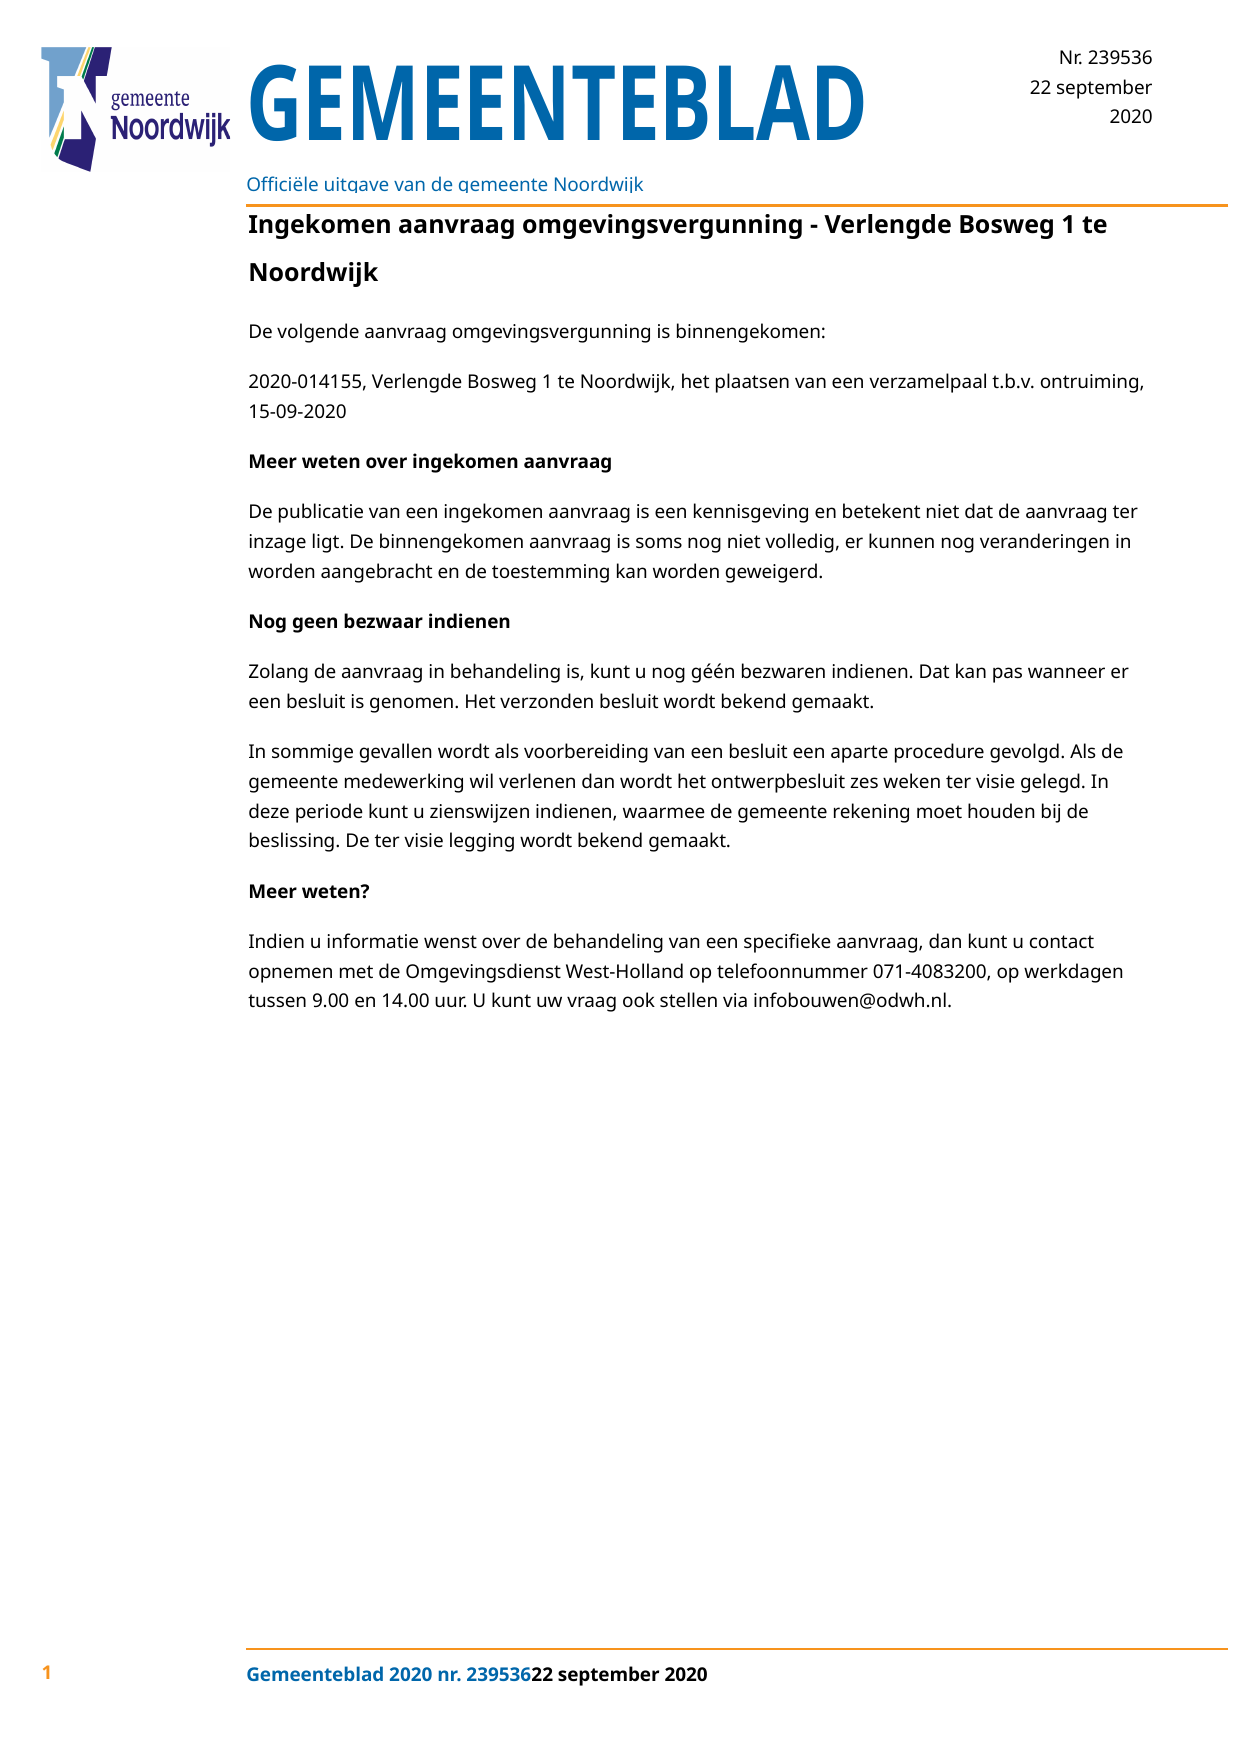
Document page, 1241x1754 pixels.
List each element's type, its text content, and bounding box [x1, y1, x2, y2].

text De volgende aanvraag omgevingsvergunning is binnengekomen: [248, 318, 1152, 344]
picture [41, 47, 231, 172]
text In sommige gevallen wordt als voorbereiding van een besluit een aparte procedure gevolgd. Als de gemeente medewerking wil verlenen dan wordt het ontwerpbesluit zes weken ter visie gelegd. In deze periode kunt u zienswijzen indienen, waarmee de gemeente rekening moet houden bij de beslissing. De ter visie legging wordt bekend gemaakt. [248, 739, 1152, 853]
text Nog geen bezwaar indienen [248, 608, 1152, 634]
text Indien u informatie wenst over de behandeling van een specifieke aanvraag, dan kunt u contact opnemen met de Omgevingsdienst West-Holland op telefoonnummer 071-4083200, op werkdagen tussen 9.00 en 14.00 uur. U kunt uw vraag ook stellen via infobouwen@odwh.nl. [248, 928, 1152, 1013]
text Zolang de aanvraag in behandeling is, kunt u nog géén bezwaren indienen. Dat kan pas wanneer er een besluit is genomen. Het verzonden besluit wordt bekend gemaakt. [248, 659, 1152, 714]
text De publicatie van een ingekomen aanvraag is een kennisgeving en betekent niet dat de aanvraag ter inzage ligt. De binnengekomen aanvraag is soms nog niet volledig, er kunnen nog veranderingen in worden aangebracht en de toestemming kan worden geweigerd. [248, 499, 1152, 584]
text Meer weten over ingekomen aanvraag [248, 448, 1152, 474]
text Ingekomen aanvraag omgevingsvergunning - Verlengde Bosweg 1 te Noordwijk [248, 207, 1152, 288]
text 2020-014155, Verlengde Bosweg 1 te Noordwijk, het plaatsen van een verzamelpaal t.b.v. ontruiming, 15-09-2020 [248, 368, 1152, 424]
text Meer weten? [248, 878, 1152, 904]
